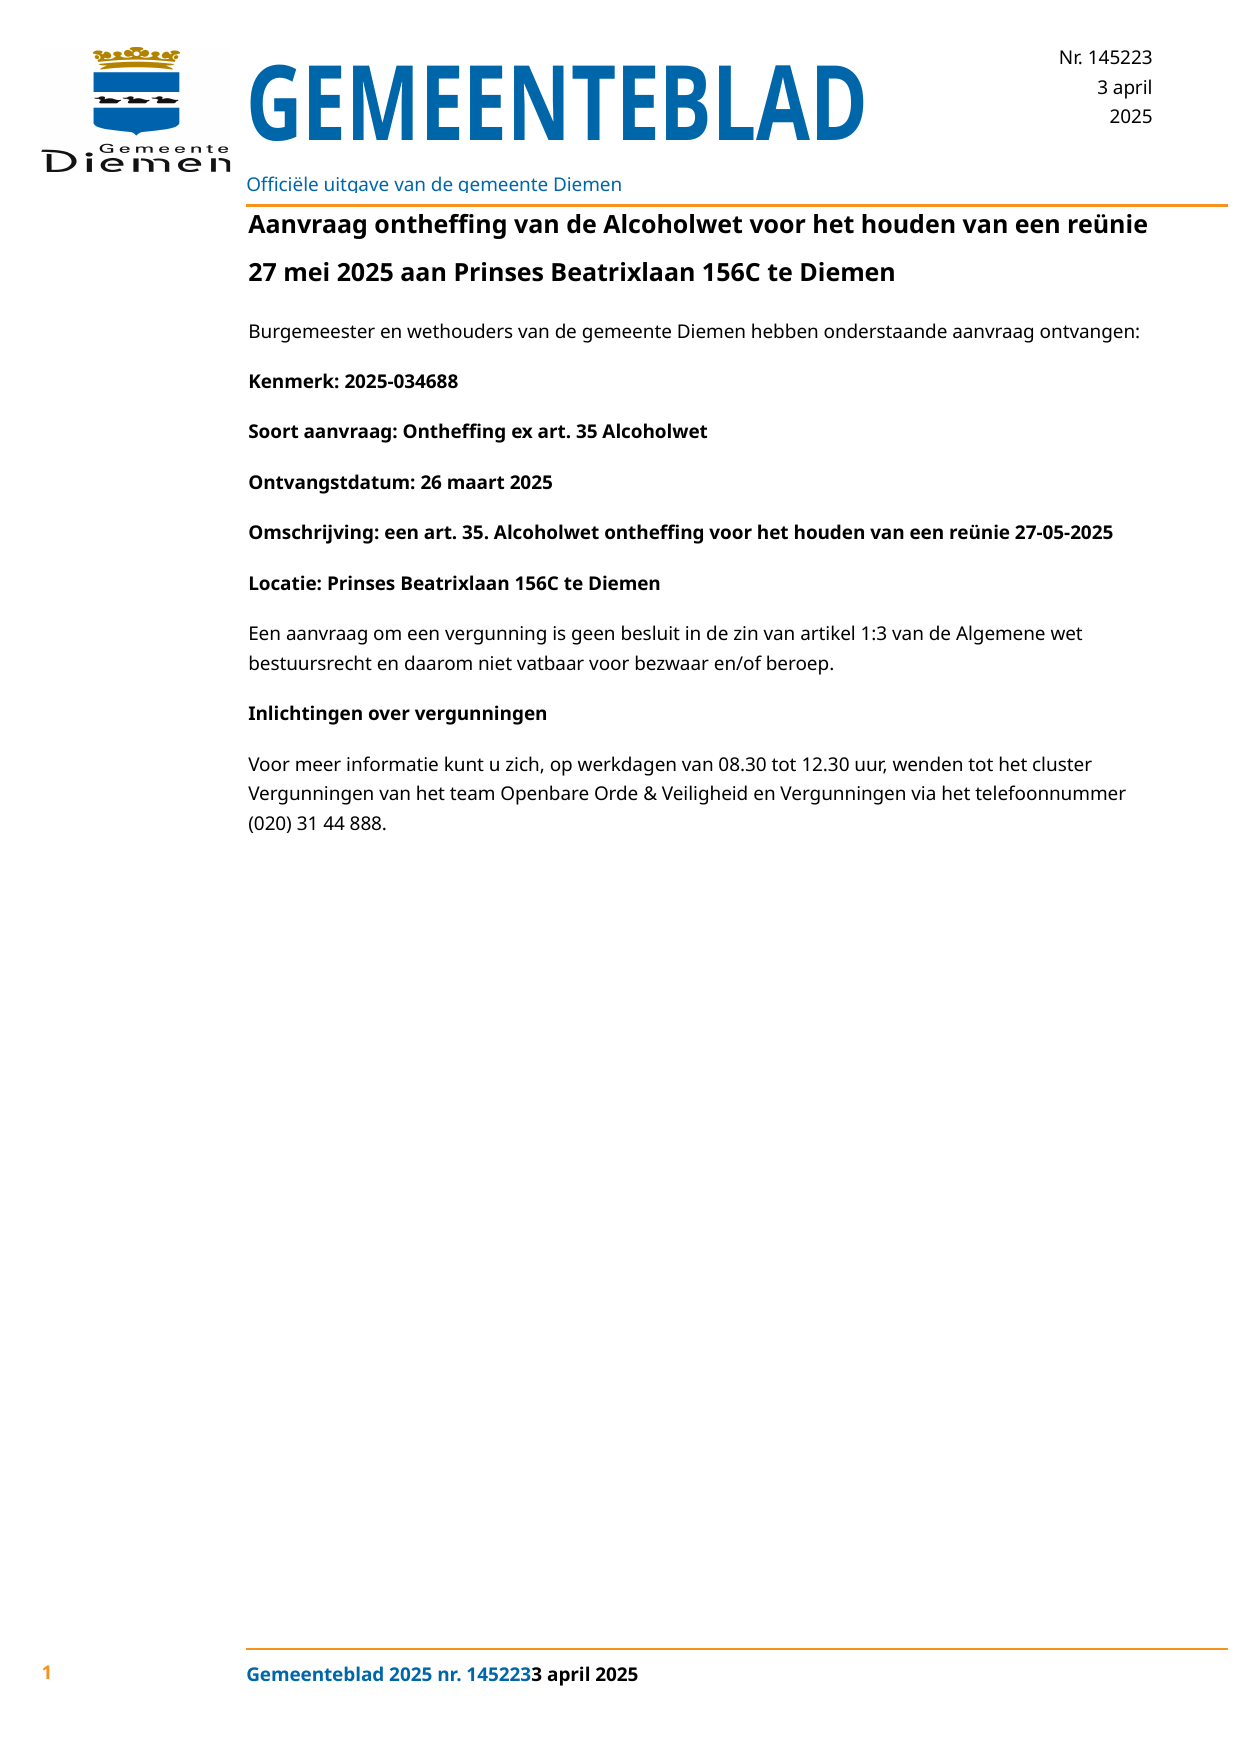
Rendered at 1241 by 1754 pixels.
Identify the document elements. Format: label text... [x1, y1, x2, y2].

text Aanvraag ontheffing van de Alcoholwet voor het houden van een reünie 27 mei 2025 aan Prinses Beatrixlaan 156C te Diemen [248, 207, 1152, 288]
text Voor meer informatie kunt u zich, op werkdagen van 08.30 tot 12.30 uur, wenden tot het cluster Vergunningen van het team Openbare Orde & Veiligheid en Vergunningen via het telefoonnummer (020) 31 44 888. [248, 751, 1152, 836]
text Burgemeester en wethouders van de gemeente Diemen hebben onderstaande aanvraag ontvangen: [248, 318, 1152, 344]
text Locatie: Prinses Beatrixlaan 156C te Diemen [248, 570, 1152, 596]
text Soort aanvraag: Ontheffing ex art. 35 Alcoholwet [248, 419, 1152, 444]
text Kenmerk: 2025-034688 [248, 368, 1152, 394]
text Een aanvraag om een vergunning is geen besluit in de zin van artikel 1:3 van de Algemene wet bestuursrecht en daarom niet vatbaar voor bezwaar en/of beroep. [248, 620, 1152, 676]
text Omschrijving: een art. 35. Alcoholwet ontheffing voor het houden van een reünie 27-05-2025 [248, 519, 1152, 545]
picture [41, 47, 231, 172]
text Inlichtingen over vergunningen [248, 700, 1152, 726]
text Ontvangstdatum: 26 maart 2025 [248, 469, 1152, 495]
